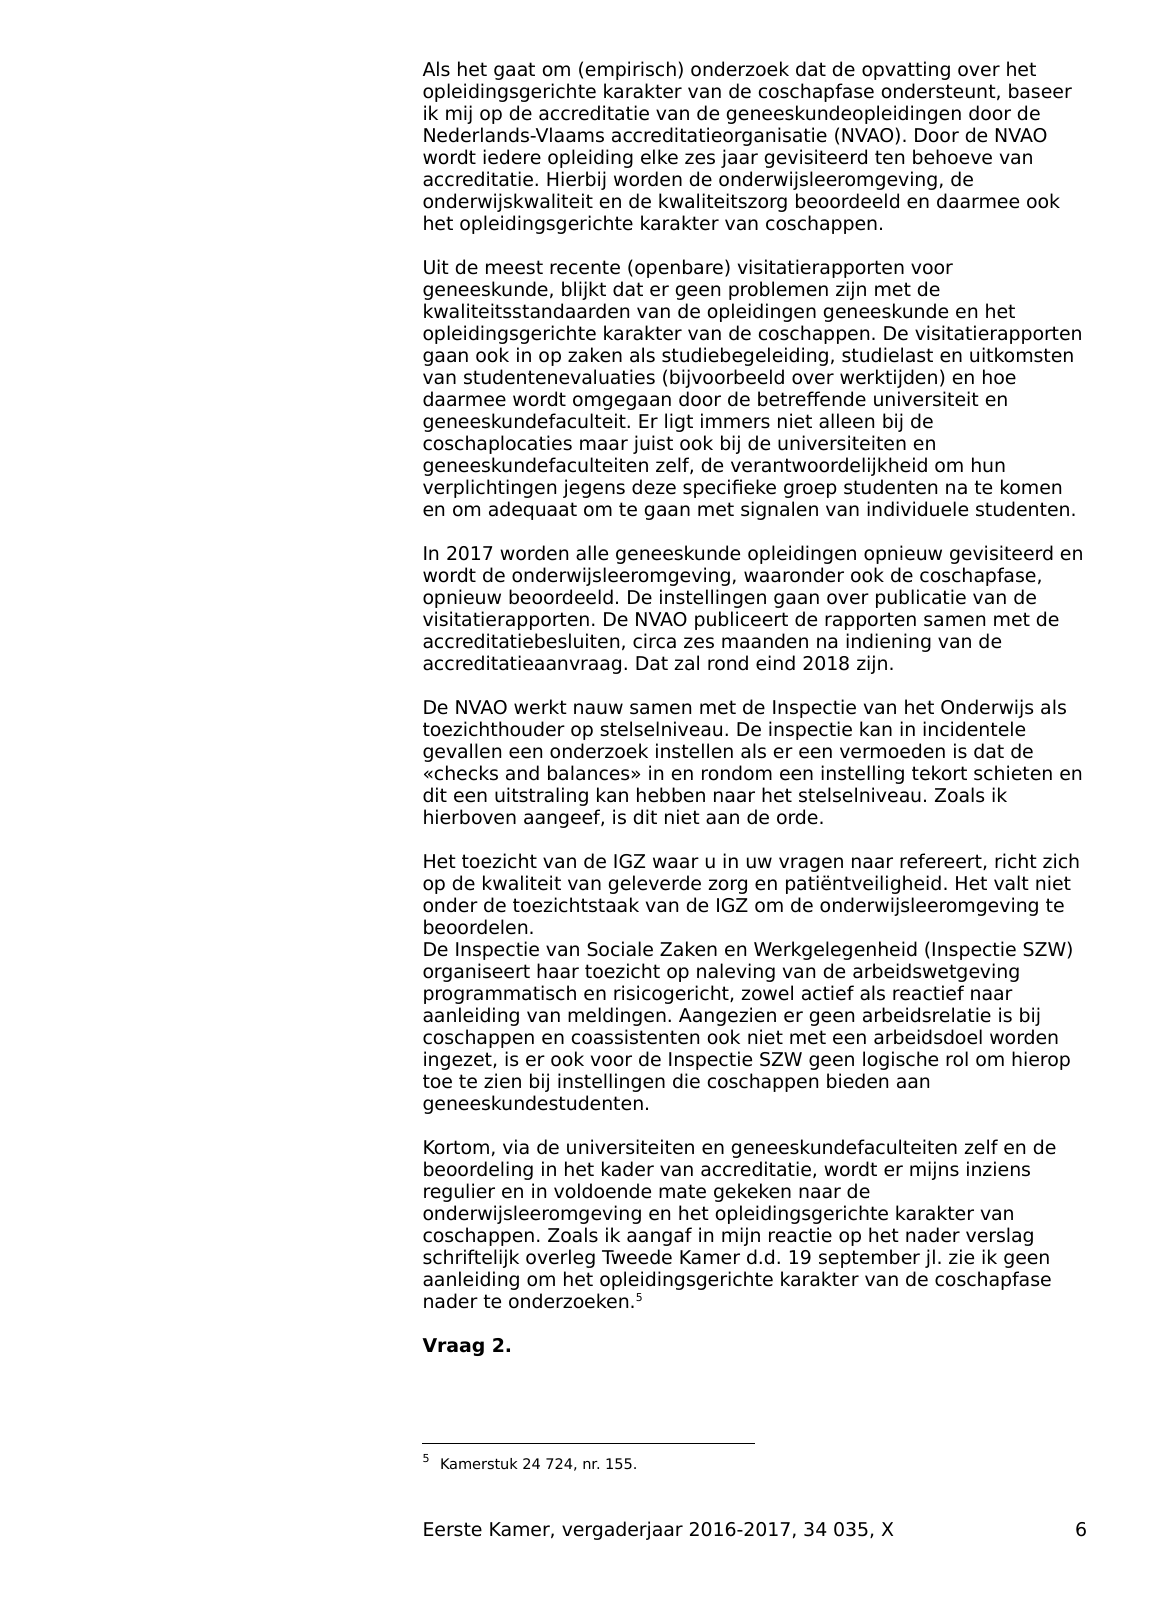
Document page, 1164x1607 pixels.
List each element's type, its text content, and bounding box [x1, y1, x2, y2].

text Kamerstuk 24 724, nr. 155. [422, 1452, 1087, 1474]
text Als het gaat om (empirisch) onderzoek dat de opvatting over het opleidingsgerichte karakter van de coschapfase ondersteunt, baseer ik mij op de accreditatie van de geneeskundeopleidingen door de Nederlands-Vlaams accreditatieorganisatie (NVAO). Door de NVAO wordt iedere opleiding elke zes jaar gevisiteerd ten behoeve van accreditatie. Hierbij worden de onderwijsleeromgeving, de onderwijskwaliteit en de kwaliteitszorg beoordeeld en daarmee ook het opleidingsgerichte karakter van coschappen. [422, 59, 1087, 235]
text Uit de meest recente (openbare) visitatierapporten voor geneeskunde, blijkt dat er geen problemen zijn met de kwaliteitsstandaarden van de opleidingen geneeskunde en het opleidingsgerichte karakter van de coschappen. De visitatierapporten gaan ook in op zaken als studiebegeleiding, studielast en uitkomsten van studentenevaluaties (bijvoorbeeld over werktijden) en hoe daarmee wordt omgegaan door de betreffende universiteit en geneeskundefaculteit. Er ligt immers niet alleen bij de coschaplocaties maar juist ook bij de universiteiten en geneeskundefaculteiten zelf, de verantwoordelijkheid om hun verplichtingen jegens deze specifieke groep studenten na te komen en om adequaat om te gaan met signalen van individuele studenten. [422, 257, 1087, 521]
text Het toezicht van de IGZ waar u in uw vragen naar refereert, richt zich op de kwaliteit van geleverde zorg en patiëntveiligheid. Het valt niet onder de toezichtstaak van de IGZ om de onderwijsleeromgeving te beoordelen. [422, 851, 1087, 939]
text De NVAO werkt nauw samen met de Inspectie van het Onderwijs als toezichthouder op stelselniveau. De inspectie kan in incidentele gevallen een onderzoek instellen als er een vermoeden is dat de «checks and balances» in en rondom een instelling tekort schieten en dit een uitstraling kan hebben naar het stelselniveau. Zoals ik hierboven aangeef, is dit niet aan de orde. [422, 697, 1087, 829]
text Vraag 2. [422, 1335, 1087, 1357]
text De Inspectie van Sociale Zaken en Werkgelegenheid (Inspectie SZW) organiseert haar toezicht op naleving van de arbeidswetgeving programmatisch en risicogericht, zowel actief als reactief naar aanleiding van meldingen. Aangezien er geen arbeidsrelatie is bij coschappen en coassistenten ook niet met een arbeidsdoel worden ingezet, is er ook voor de Inspectie SZW geen logische rol om hierop toe te zien bij instellingen die coschappen bieden aan geneeskundestudenten. [422, 939, 1087, 1115]
text Kortom, via de universiteiten en geneeskundefaculteiten zelf en de beoordeling in het kader van accreditatie, wordt er mijns inziens regulier en in voldoende mate gekeken naar de onderwijsleeromgeving en het opleidingsgerichte karakter van coschappen. Zoals ik aangaf in mijn reactie op het nader verslag schriftelijk overleg Tweede Kamer d.d. 19 september jl. zie ik geen aanleiding om het opleidingsgerichte karakter van de coschapfase nader te onderzoeken. [422, 1137, 1087, 1313]
text In 2017 worden alle geneeskunde opleidingen opnieuw gevisiteerd en wordt de onderwijsleeromgeving, waaronder ook de coschapfase, opnieuw beoordeeld. De instellingen gaan over publicatie van de visitatierapporten. De NVAO publiceert de rapporten samen met de accreditatiebesluiten, circa zes maanden na indiening van de accreditatieaanvraag. Dat zal rond eind 2018 zijn. [422, 543, 1087, 675]
